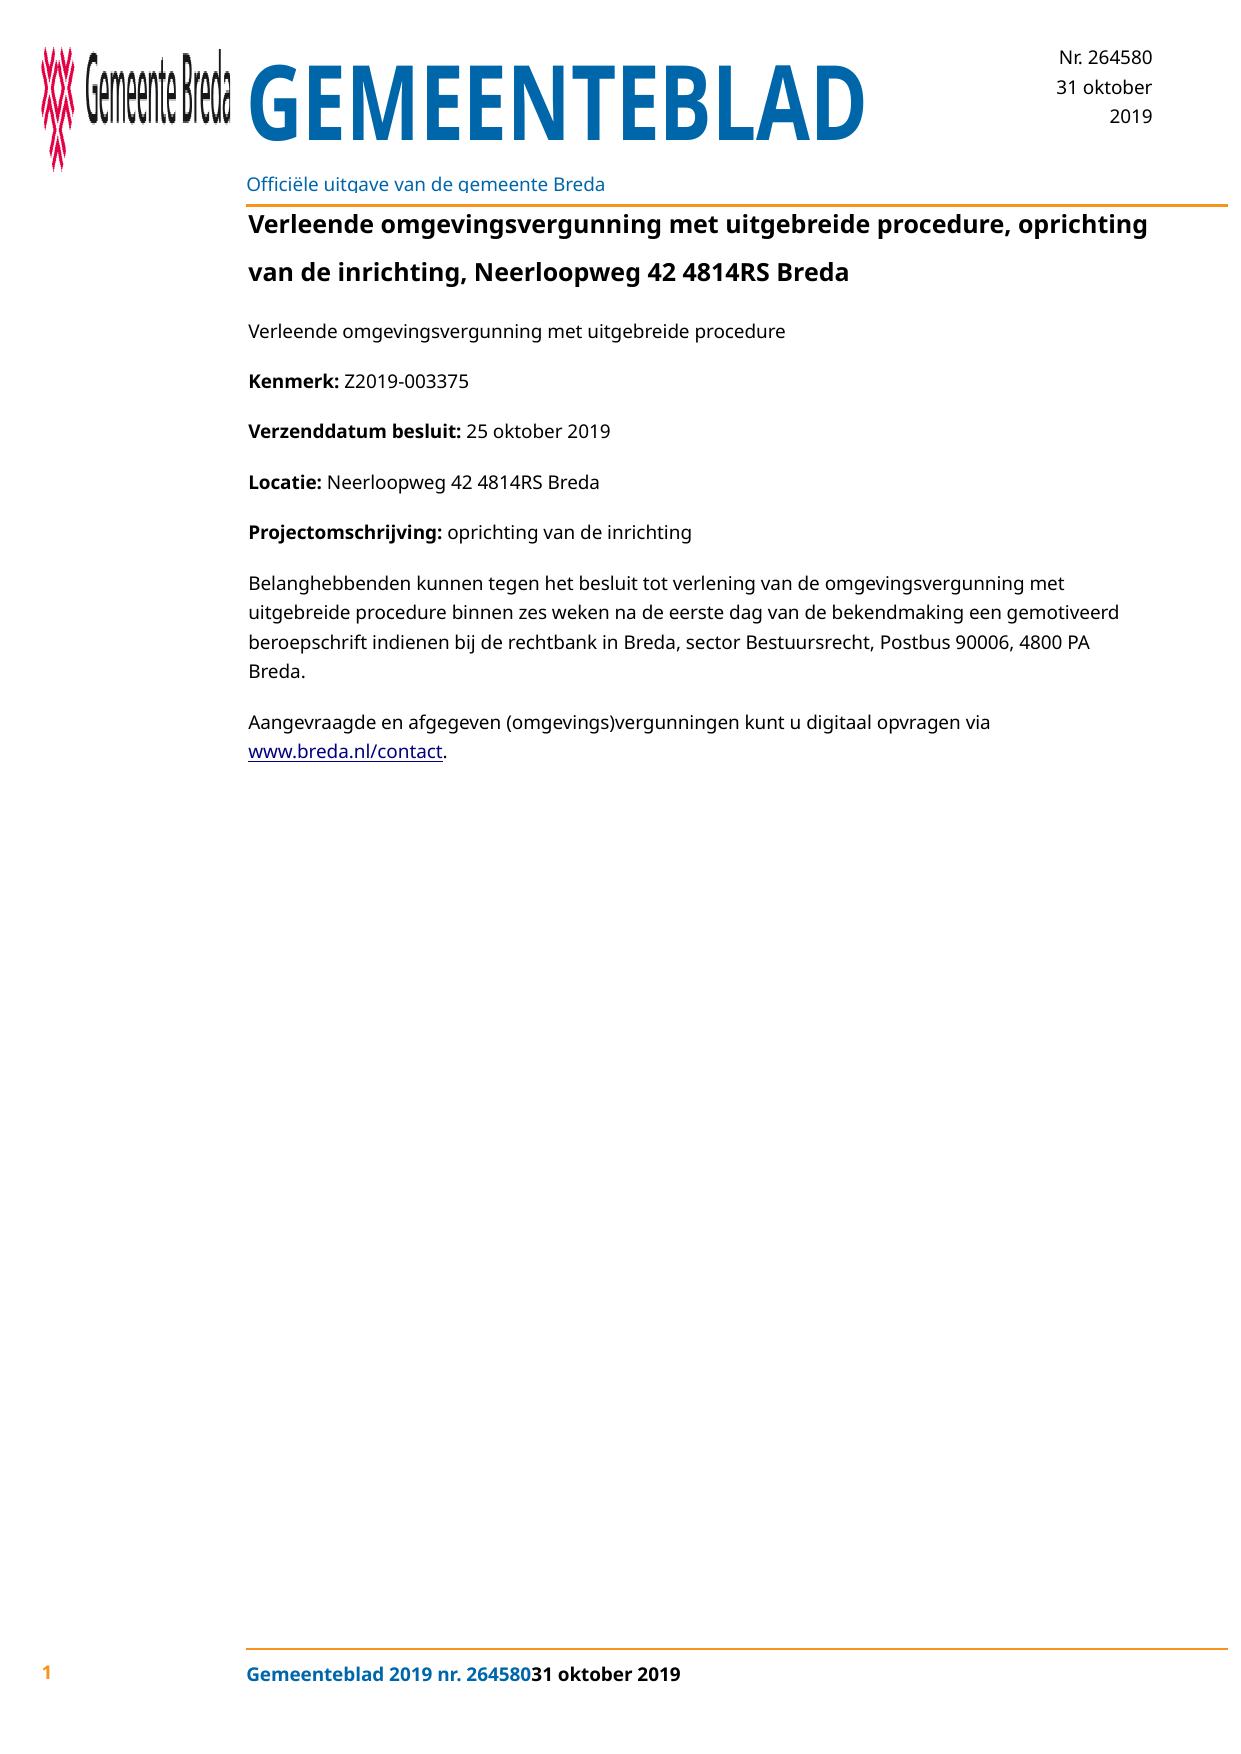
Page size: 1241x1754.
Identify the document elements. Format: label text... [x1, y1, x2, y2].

text Belanghebbenden kunnen tegen het besluit tot verlening van de omgevingsvergunning met uitgebreide procedure binnen zes weken na de eerste dag van de bekendmaking een gemotiveerd beroepschrift indienen bij de rechtbank in Breda, sector Bestuursrecht, Postbus 90006, 4800 PA Breda. [248, 570, 1152, 684]
text Verleende omgevingsvergunning met uitgebreide procedure [248, 318, 1152, 344]
text Aangevraagde en afgegeven (omgevings)vergunningen kunt u digitaal opvragen via www.breda.nl/contact. [248, 709, 1152, 764]
text Projectomschrijving: oprichting van de inrichting [248, 519, 1152, 545]
picture [41, 47, 231, 172]
text Locatie: Neerloopweg 42 4814RS Breda [248, 469, 1152, 495]
text Verleende omgevingsvergunning met uitgebreide procedure, oprichting van de inrichting, Neerloopweg 42 4814RS Breda [248, 207, 1152, 288]
text Kenmerk: Z2019-003375 [248, 368, 1152, 394]
text Verzenddatum besluit: 25 oktober 2019 [248, 419, 1152, 444]
